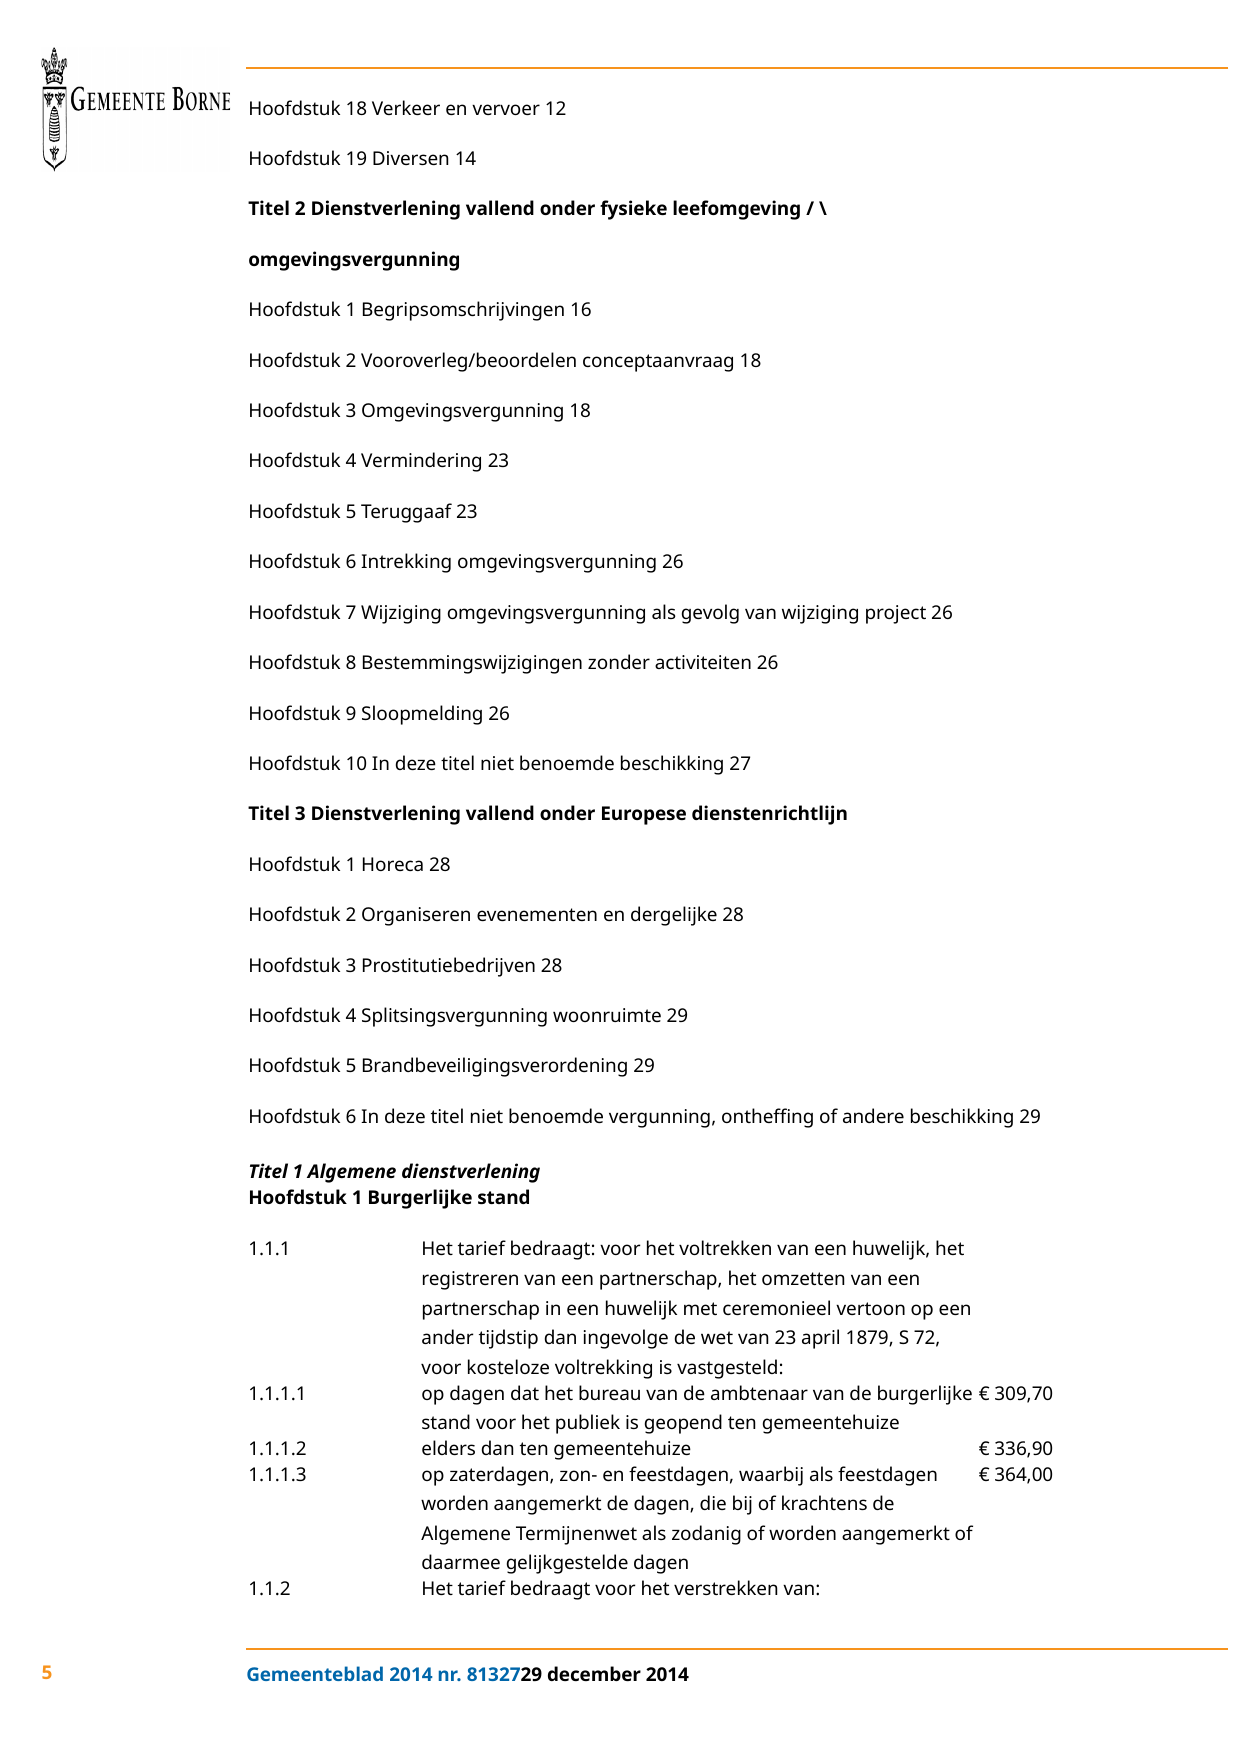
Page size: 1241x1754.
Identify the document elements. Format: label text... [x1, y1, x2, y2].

table_cell 1.1.1.3 [248, 1461, 421, 1575]
text Hoofdstuk 7 Wijziging omgevingsvergunning als gevolg van wijziging project 26 [248, 599, 1152, 625]
text Hoofdstuk 2 Organiseren evenementen en dergelijke 28 [248, 901, 1152, 927]
table_cell € 364,00 [979, 1461, 1152, 1575]
table_cell op zaterdagen, zon- en feestdagen, waarbij als feestdagen worden aangemerkt de dagen, die bij of krachtens de Algemene Termijnenwet als zodanig of worden aangemerkt of daarmee gelijkgestelde dagen [421, 1461, 978, 1575]
picture [41, 47, 231, 172]
text Hoofdstuk 2 Vooroverleg/beoordelen conceptaanvraag 18 [248, 347, 1152, 373]
text Hoofdstuk 5 Brandbeveiligingsverordening 29 [248, 1053, 1152, 1078]
text Titel 3 Dienstverlening vallend onder Europese dienstenrichtlijn [248, 801, 1152, 826]
table_cell op dagen dat het bureau van de ambtenaar van de burgerlijke stand voor het publiek is geopend ten gemeentehuize [421, 1380, 978, 1435]
text Titel 2 Dienstverlening vallend onder fysieke leefomgeving / \ [248, 196, 1152, 221]
text Hoofdstuk 4 Splitsingsvergunning woonruimte 29 [248, 1002, 1152, 1028]
text Hoofdstuk 1 Horeca 28 [248, 851, 1152, 877]
table_cell [979, 1236, 1152, 1380]
text Hoofdstuk 1 Begripsomschrijvingen 16 [248, 296, 1152, 322]
table_cell Het tarief bedraagt: voor het voltrekken van een huwelijk, het registreren van een partnerschap, het omzetten van een partnerschap in een huwelijk met ceremonieel vertoon op een ander tijdstip dan ingevolge de wet van 23 april 1879, S 72, voor kosteloze voltrekking is vastgesteld: [421, 1236, 978, 1380]
table_cell € 309,70 [979, 1380, 1152, 1435]
text Hoofdstuk 6 Intrekking omgevingsvergunning 26 [248, 548, 1152, 574]
text Hoofdstuk 9 Sloopmelding 26 [248, 700, 1152, 726]
text Hoofdstuk 18 Verkeer en vervoer 12 [248, 95, 1152, 121]
table_cell [248, 1210, 421, 1236]
text Hoofdstuk 5 Teruggaaf 23 [248, 498, 1152, 524]
text Hoofdstuk 3 Prostitutiebedrijven 28 [248, 952, 1152, 978]
text Hoofdstuk 6 In deze titel niet benoemde vergunning, ontheffing of andere beschikking 29 [248, 1103, 1152, 1129]
text Hoofdstuk 4 Vermindering 23 [248, 448, 1152, 473]
table_cell elders dan ten gemeentehuize [421, 1435, 978, 1461]
table_cell 1.1.1.1 [248, 1380, 421, 1435]
table_cell Het tarief bedraagt voor het verstrekken van: [421, 1575, 978, 1601]
table_cell Hoofdstuk 1 Burgerlijke stand [248, 1184, 978, 1210]
table_cell 1.1.1.2 [248, 1435, 421, 1461]
table_cell [979, 1575, 1152, 1601]
table_cell 1.1.1 [248, 1236, 421, 1380]
text Hoofdstuk 8 Bestemmingswijzigingen zonder activiteiten 26 [248, 649, 1152, 675]
table_header Titel 1 Algemene dienstverlening [248, 1159, 978, 1184]
table_cell [979, 1184, 1152, 1210]
table_cell 1.1.2 [248, 1575, 421, 1601]
text omgevingsvergunning [248, 246, 1152, 272]
table_header [979, 1159, 1152, 1184]
table_cell [421, 1210, 978, 1236]
text Hoofdstuk 10 In deze titel niet benoemde beschikking 27 [248, 750, 1152, 776]
text Hoofdstuk 19 Diversen 14 [248, 145, 1152, 171]
table_cell [979, 1210, 1152, 1236]
table_cell € 336,90 [979, 1435, 1152, 1461]
text Hoofdstuk 3 Omgevingsvergunning 18 [248, 397, 1152, 423]
